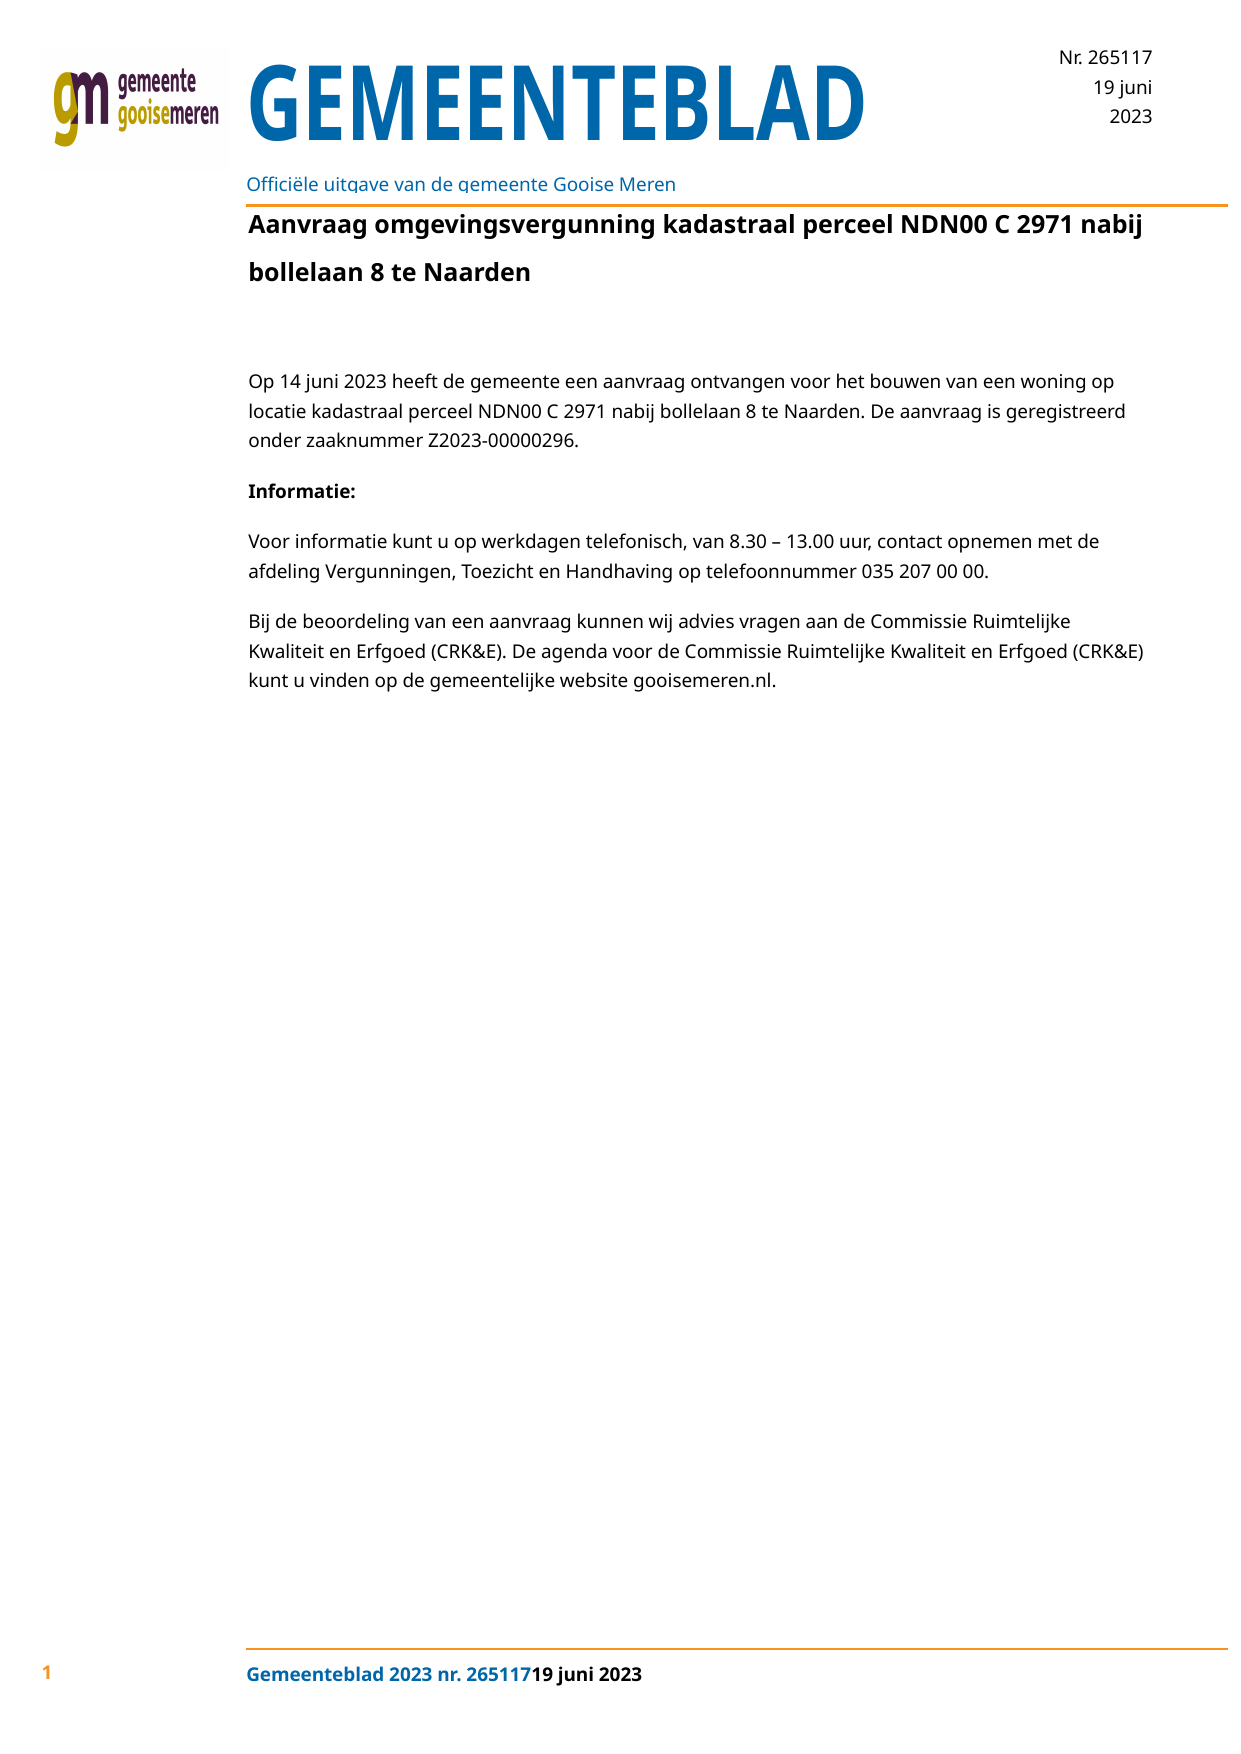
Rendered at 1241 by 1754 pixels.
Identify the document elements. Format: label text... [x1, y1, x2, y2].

text Op 14 juni 2023 heeft de gemeente een aanvraag ontvangen voor het bouwen van een woning op locatie kadastraal perceel NDN00 C 2971 nabij bollelaan 8 te Naarden. De aanvraag is geregistreerd onder zaaknummer Z2023-00000296. [248, 368, 1152, 453]
text Informatie: [248, 478, 1152, 504]
text Aanvraag omgevingsvergunning kadastraal perceel NDN00 C 2971 nabij bollelaan 8 te Naarden [248, 207, 1152, 288]
picture [41, 47, 231, 172]
text Voor informatie kunt u op werkdagen telefonisch, van 8.30 – 13.00 uur, contact opnemen met de afdeling Vergunningen, Toezicht en Handhaving op telefoonnummer 035 207 00 00. [248, 528, 1152, 584]
text Bij de beoordeling van een aanvraag kunnen wij advies vragen aan de Commissie Ruimtelijke Kwaliteit en Erfgoed (CRK&E). De agenda voor de Commissie Ruimtelijke Kwaliteit en Erfgoed (CRK&E) kunt u vinden op de gemeentelijke website gooisemeren.nl. [248, 608, 1152, 693]
